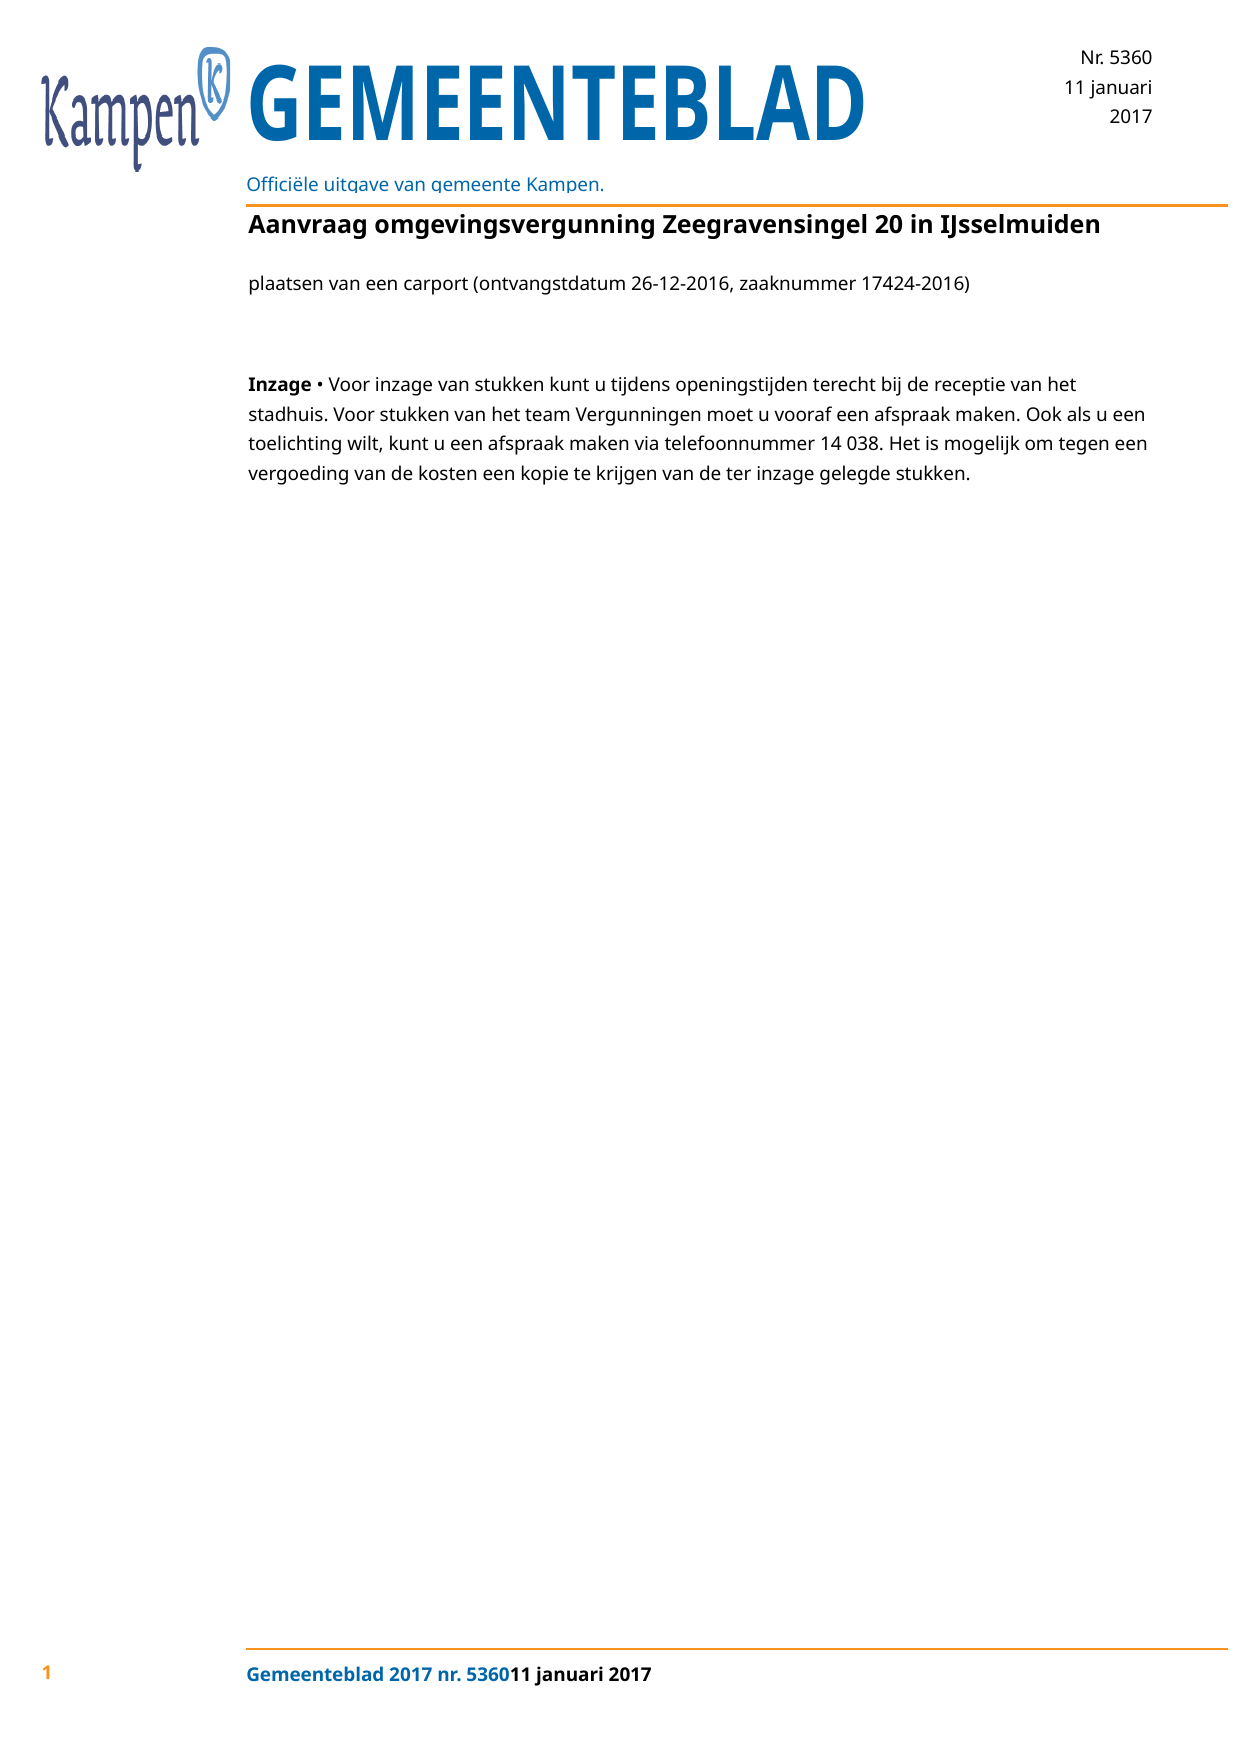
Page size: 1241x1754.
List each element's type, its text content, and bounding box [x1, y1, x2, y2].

text Inzage • Voor inzage van stukken kunt u tijdens openingstijden terecht bij de receptie van het stadhuis. Voor stukken van het team Vergunningen moet u vooraf een afspraak maken. Ook als u een toelichting wilt, kunt u een afspraak maken via telefoonnummer 14 038. Het is mogelijk om tegen een vergoeding van de kosten een kopie te krijgen van de ter inzage gelegde stukken. [248, 371, 1152, 486]
text plaatsen van een carport (ontvangstdatum 26-12-2016, zaaknummer 17424-2016) [248, 270, 1152, 296]
text Aanvraag omgevingsvergunning Zeegravensingel 20 in IJsselmuiden [248, 207, 1152, 241]
picture [41, 47, 231, 172]
